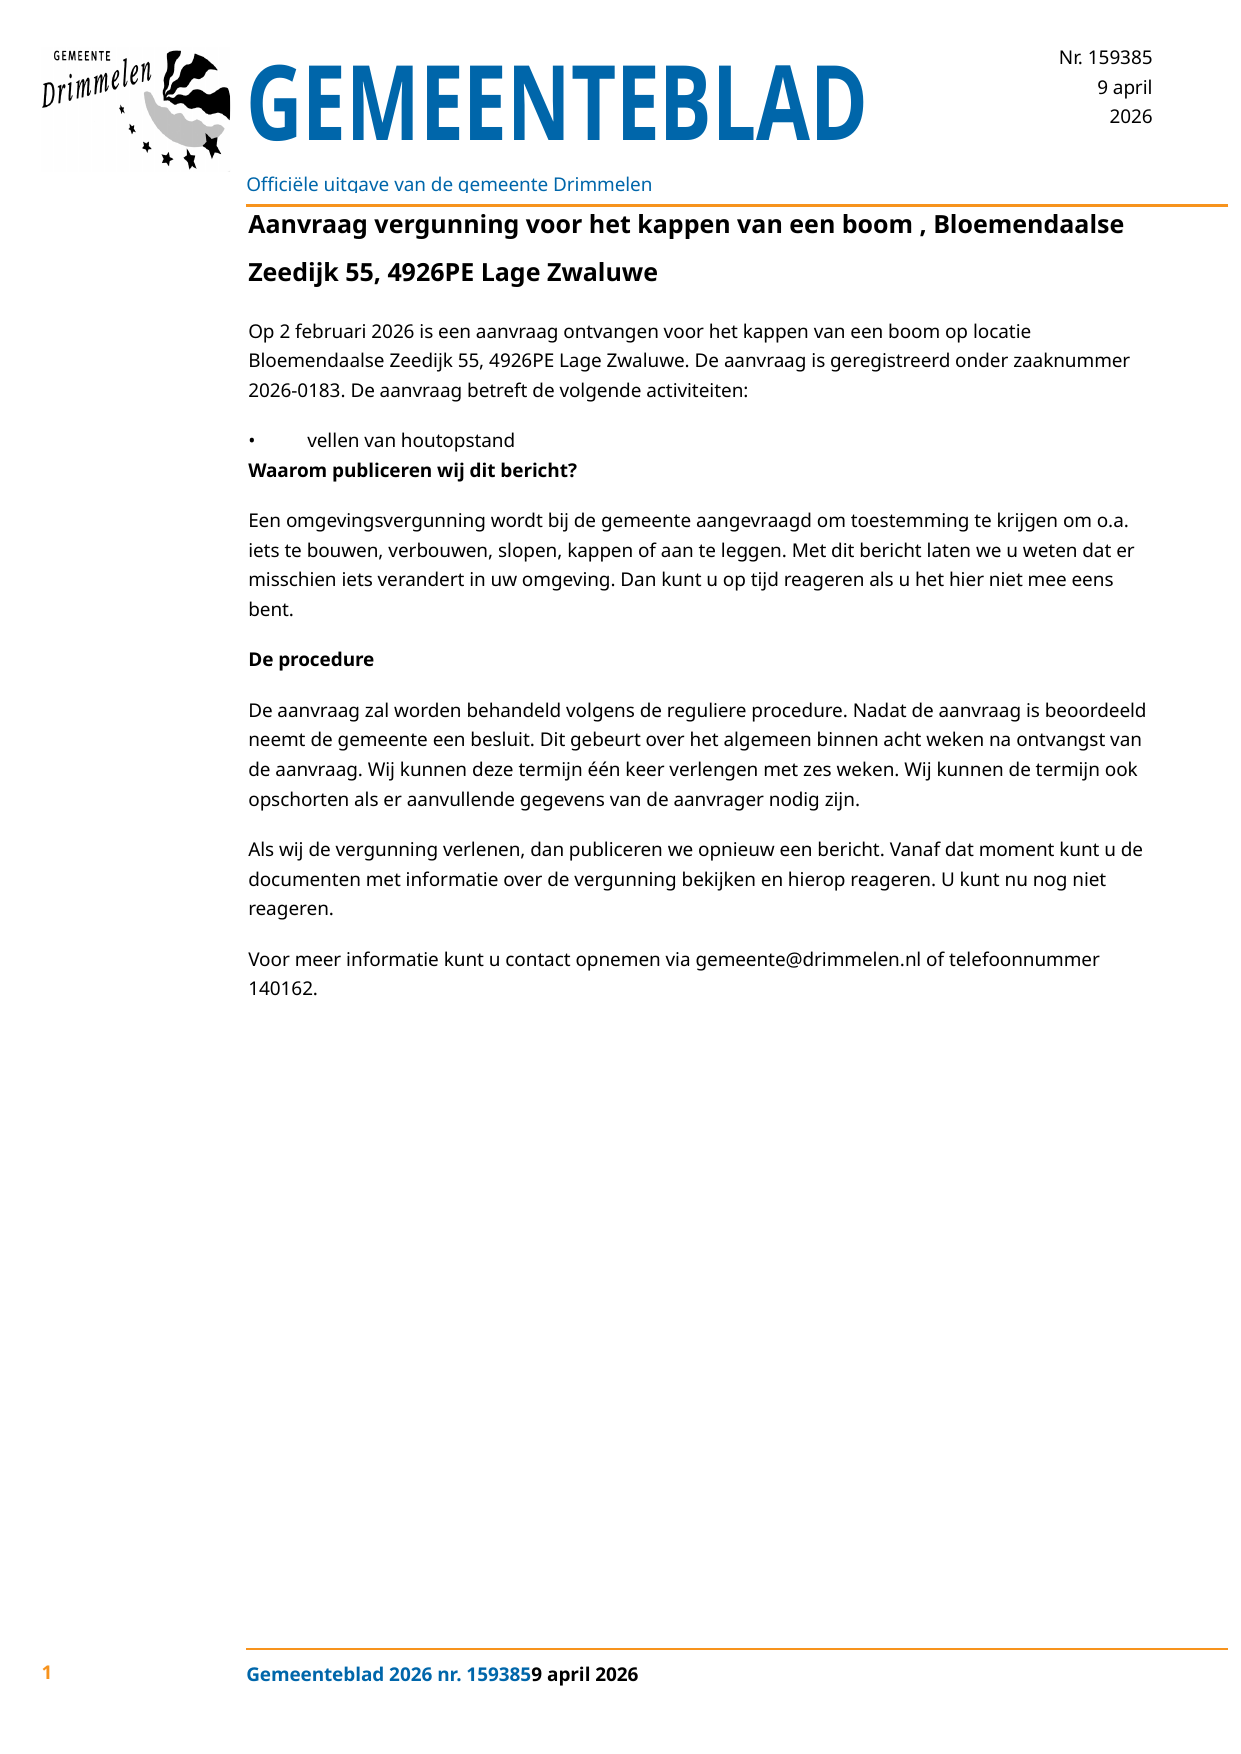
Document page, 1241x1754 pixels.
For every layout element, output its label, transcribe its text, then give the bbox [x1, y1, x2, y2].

text Een omgevingsvergunning wordt bij de gemeente aangevraagd om toestemming te krijgen om o.a. iets te bouwen, verbouwen, slopen, kappen of aan te leggen. Met dit bericht laten we u weten dat er misschien iets verandert in uw omgeving. Dan kunt u op tijd reageren als u het hier niet mee eens bent. [248, 507, 1152, 622]
text Aanvraag vergunning voor het kappen van een boom , Bloemendaalse Zeedijk 55, 4926PE Lage Zwaluwe [248, 207, 1152, 288]
picture [41, 47, 231, 172]
text Als wij de vergunning verlenen, dan publiceren we opnieuw een bericht. Vanaf dat moment kunt u de documenten met informatie over de vergunning bekijken en hierop reageren. U kunt nu nog niet reageren. [248, 836, 1152, 921]
text Op 2 februari 2026 is een aanvraag ontvangen voor het kappen van een boom op locatie Bloemendaalse Zeedijk 55, 4926PE Lage Zwaluwe. De aanvraag is geregistreerd onder zaaknummer 2026-0183. De aanvraag betreft de volgende activiteiten: [248, 318, 1152, 403]
text De procedure [248, 647, 1152, 672]
text Voor meer informatie kunt u contact opnemen via gemeente@drimmelen.nl of telefoonnummer 140162. [248, 946, 1152, 1001]
text De aanvraag zal worden behandeld volgens de reguliere procedure. Nadat de aanvraag is beoordeeld neemt de gemeente een besluit. Dit gebeurt over het algemeen binnen acht weken na ontvangst van de aanvraag. Wij kunnen deze termijn één keer verlengen met zes weken. Wij kunnen de termijn ook opschorten als er aanvullende gegevens van de aanvrager nodig zijn. [248, 697, 1152, 812]
list vellen van houtopstand [248, 427, 1152, 453]
text Waarom publiceren wij dit bericht? [248, 457, 1152, 483]
